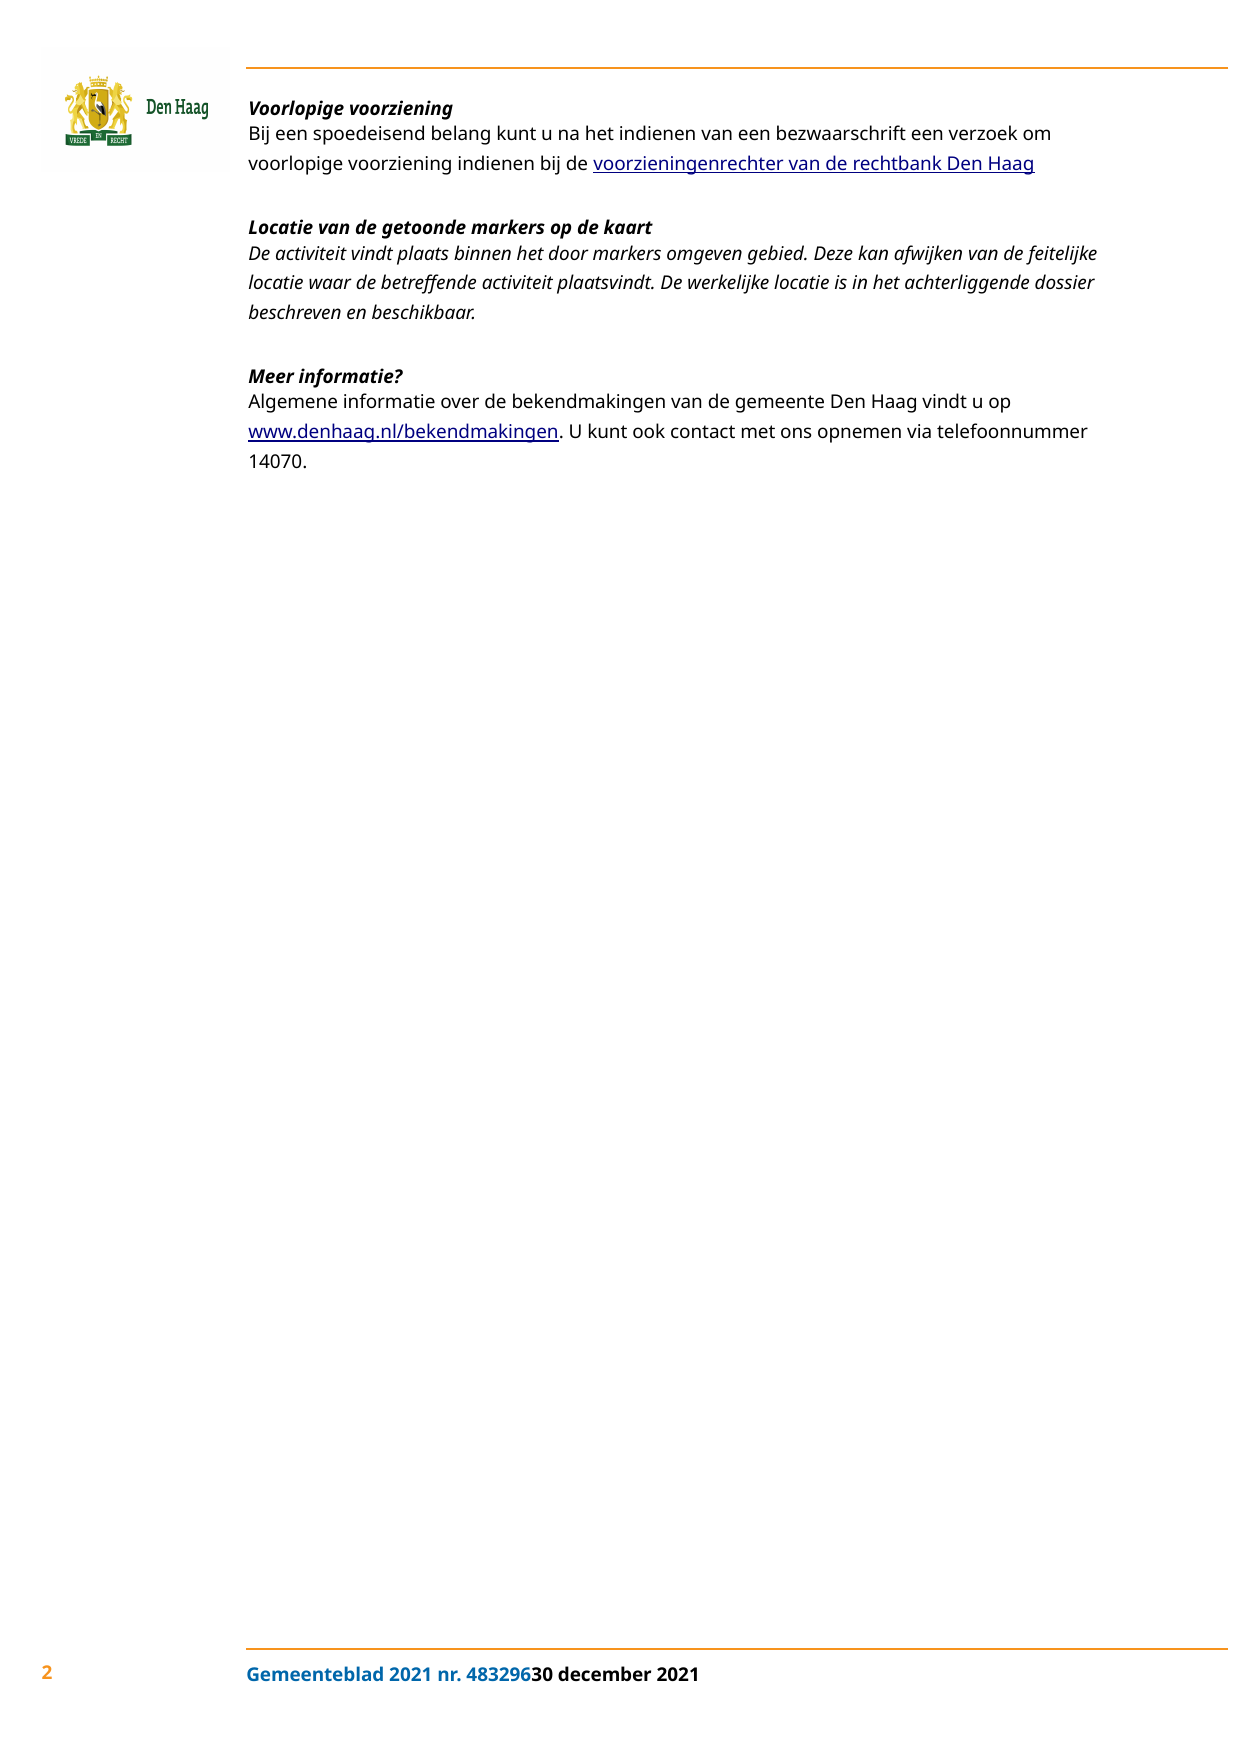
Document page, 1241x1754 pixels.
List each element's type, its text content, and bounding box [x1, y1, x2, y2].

text De activiteit vindt plaats binnen het door markers omgeven gebied. Deze kan afwijken van de feitelijke locatie waar de betreffende activiteit plaatsvindt. De werkelijke locatie is in het achterliggende dossier beschreven en beschikbaar. [248, 240, 1152, 325]
text Meer informatie? [248, 363, 1152, 389]
picture [41, 47, 231, 172]
text Locatie van de getoonde markers op de kaart [248, 214, 1152, 240]
text Bij een spoedeisend belang kunt u na het indienen van een bezwaarschrift een verzoek om voorlopige voorziening indienen bij de voorzieningenrechter van de rechtbank Den Haag [248, 121, 1152, 176]
text Algemene informatie over de bekendmakingen van de gemeente Den Haag vindt u op www.denhaag.nl/bekendmakingen. U kunt ook contact met ons opnemen via telefoonnummer 14070. [248, 389, 1152, 473]
text Voorlopige voorziening [248, 95, 1152, 121]
